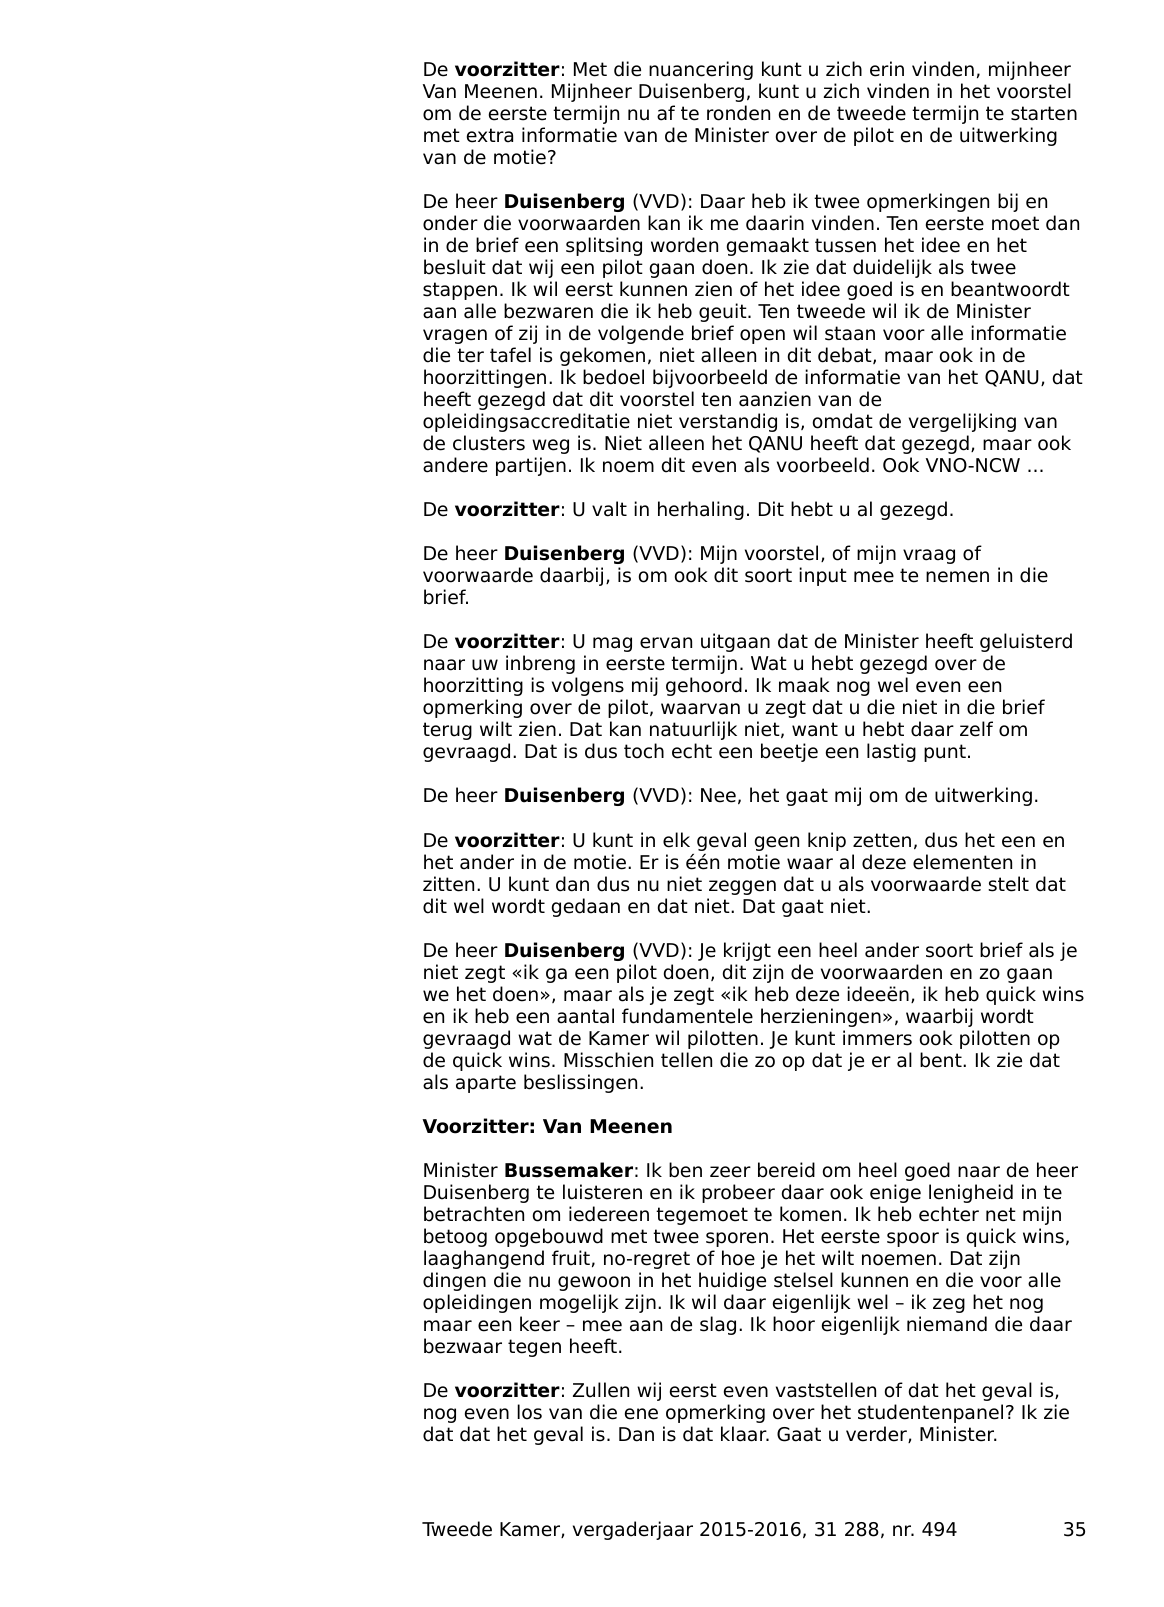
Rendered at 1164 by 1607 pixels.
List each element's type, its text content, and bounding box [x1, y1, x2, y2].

subtitle Voorzitter: Van Meenen [422, 1116, 1087, 1138]
text De voorzitter: U kunt in elk geval geen knip zetten, dus het een en het ander in de motie. Er is één motie waar al deze elementen in zitten. U kunt dan dus nu niet zeggen dat u als voorwaarde stelt dat dit wel wordt gedaan en dat niet. Dat gaat niet. [422, 829, 1087, 917]
text De voorzitter: U valt in herhaling. Dit hebt u al gezegd. [422, 499, 1087, 521]
text De heer Duisenberg (VVD): Mijn voorstel, of mijn vraag of voorwaarde daarbij, is om ook dit soort input mee te nemen in die brief. [422, 543, 1087, 609]
text Minister Bussemaker: Ik ben zeer bereid om heel goed naar de heer Duisenberg te luisteren en ik probeer daar ook enige lenigheid in te betrachten om iedereen tegemoet te komen. Ik heb echter net mijn betoog opgebouwd met twee sporen. Het eerste spoor is quick wins, laaghangend fruit, no-regret of hoe je het wilt noemen. Dat zijn dingen die nu gewoon in het huidige stelsel kunnen en die voor alle opleidingen mogelijk zijn. Ik wil daar eigenlijk wel – ik zeg het nog maar een keer – mee aan de slag. Ik hoor eigenlijk niemand die daar bezwaar tegen heeft. [422, 1160, 1087, 1358]
text De voorzitter: U mag ervan uitgaan dat de Minister heeft geluisterd naar uw inbreng in eerste termijn. Wat u hebt gezegd over de hoorzitting is volgens mij gehoord. Ik maak nog wel even een opmerking over de pilot, waarvan u zegt dat u die niet in die brief terug wilt zien. Dat kan natuurlijk niet, want u hebt daar zelf om gevraagd. Dat is dus toch echt een beetje een lastig punt. [422, 631, 1087, 763]
text De voorzitter: Met die nuancering kunt u zich erin vinden, mijnheer Van Meenen. Mijnheer Duisenberg, kunt u zich vinden in het voorstel om de eerste termijn nu af te ronden en de tweede termijn te starten met extra informatie van de Minister over de pilot en de uitwerking van de motie? [422, 59, 1087, 169]
text De heer Duisenberg (VVD): Nee, het gaat mij om de uitwerking. [422, 785, 1087, 807]
text De heer Duisenberg (VVD): Daar heb ik twee opmerkingen bij en onder die voorwaarden kan ik me daarin vinden. Ten eerste moet dan in de brief een splitsing worden gemaakt tussen het idee en het besluit dat wij een pilot gaan doen. Ik zie dat duidelijk als twee stappen. Ik wil eerst kunnen zien of het idee goed is en beantwoordt aan alle bezwaren die ik heb geuit. Ten tweede wil ik de Minister vragen of zij in de volgende brief open wil staan voor alle informatie die ter tafel is gekomen, niet alleen in dit debat, maar ook in de hoorzittingen. Ik bedoel bijvoorbeeld de informatie van het QANU, dat heeft gezegd dat dit voorstel ten aanzien van de opleidingsaccreditatie niet verstandig is, omdat de vergelijking van de clusters weg is. Niet alleen het QANU heeft dat gezegd, maar ook andere partijen. Ik noem dit even als voorbeeld. Ook VNO-NCW ... [422, 191, 1087, 477]
text De heer Duisenberg (VVD): Je krijgt een heel ander soort brief als je niet zegt «ik ga een pilot doen, dit zijn de voorwaarden en zo gaan we het doen», maar als je zegt «ik heb deze ideeën, ik heb quick wins en ik heb een aantal fundamentele herzieningen», waarbij wordt gevraagd wat de Kamer wil pilotten. Je kunt immers ook pilotten op de quick wins. Misschien tellen die zo op dat je er al bent. Ik zie dat als aparte beslissingen. [422, 940, 1087, 1093]
text De voorzitter: Zullen wij eerst even vaststellen of dat het geval is, nog even los van die ene opmerking over het studentenpanel? Ik zie dat dat het geval is. Dan is dat klaar. Gaat u verder, Minister. [422, 1380, 1087, 1446]
